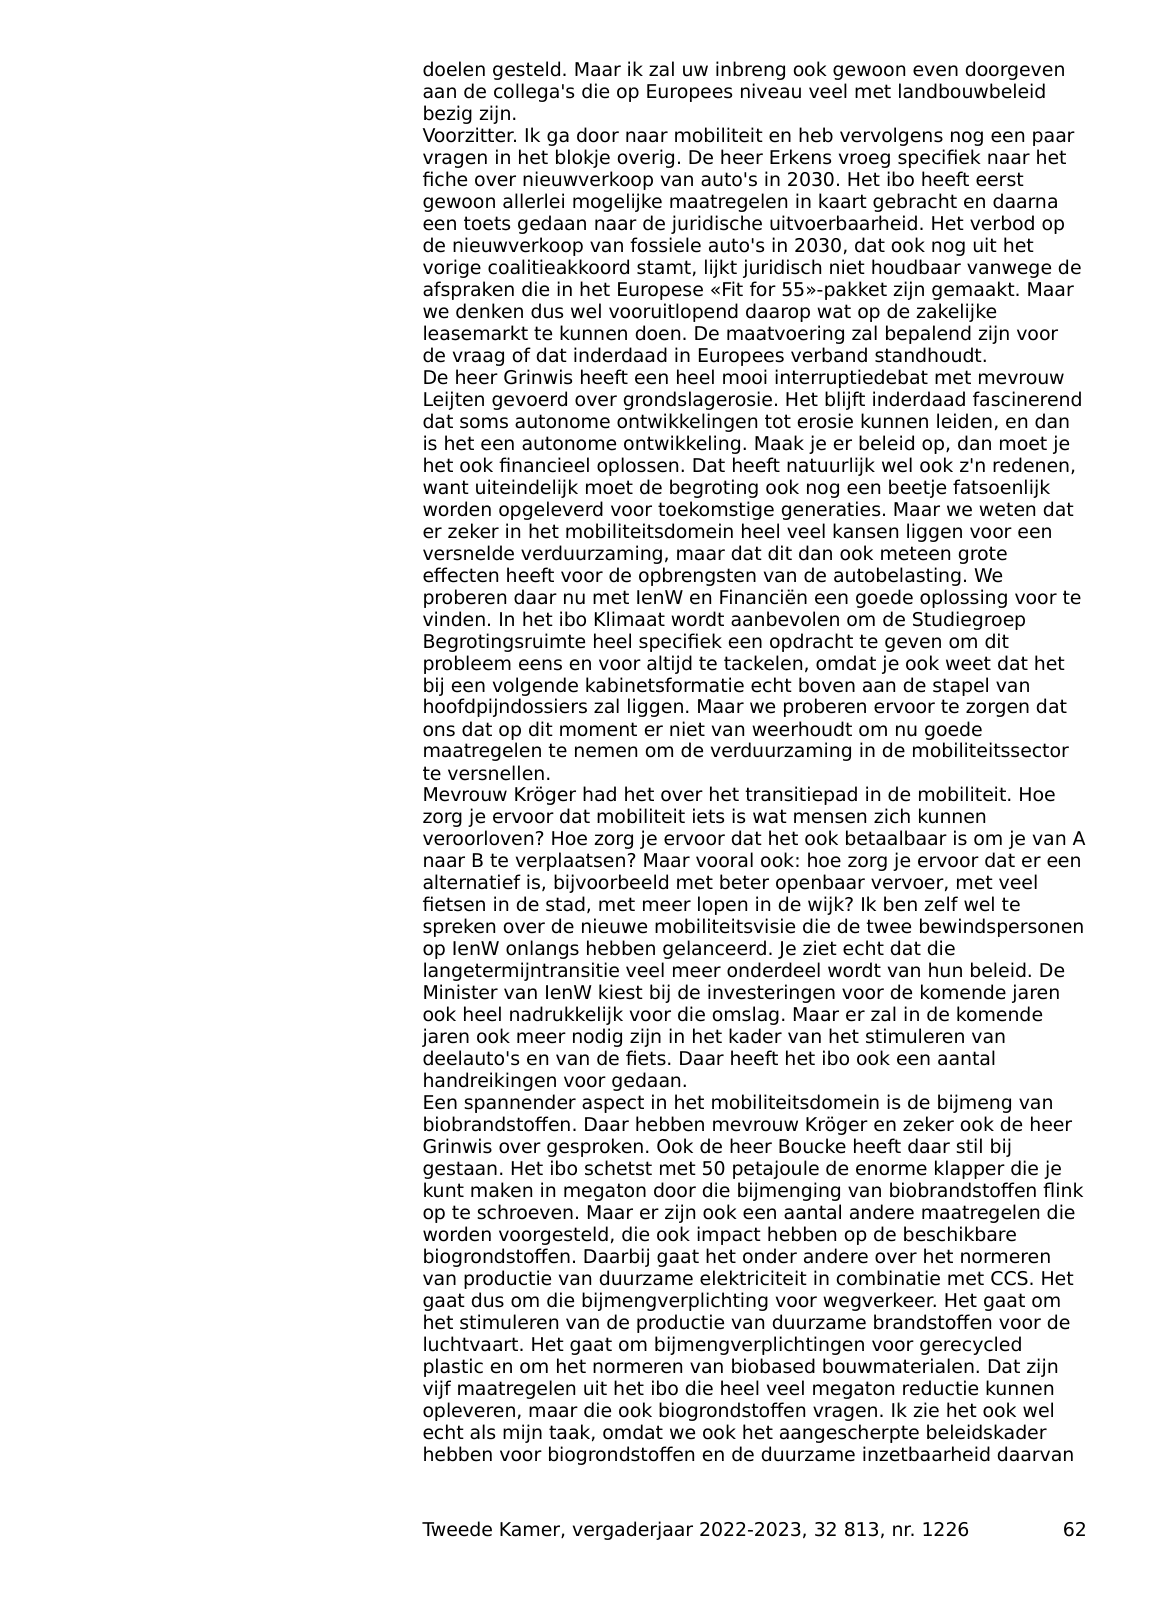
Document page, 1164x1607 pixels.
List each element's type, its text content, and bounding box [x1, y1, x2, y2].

text Een spannender aspect in het mobiliteitsdomein is de bijmeng van biobrandstoffen. Daar hebben mevrouw Kröger en zeker ook de heer Grinwis over gesproken. Ook de heer Boucke heeft daar stil bij gestaan. Het ibo schetst met 50 petajoule de enorme klapper die je kunt maken in megaton door die bijmenging van biobrandstoffen flink op te schroeven. Maar er zijn ook een aantal andere maatregelen die worden voorgesteld, die ook impact hebben op de beschikbare biogrondstoffen. Daarbij gaat het onder andere over het normeren van productie van duurzame elektriciteit in combinatie met CCS. Het gaat dus om die bijmengverplichting voor wegverkeer. Het gaat om het stimuleren van de productie van duurzame brandstoffen voor de luchtvaart. Het gaat om bijmengverplichtingen voor gerecycled plastic en om het normeren van biobased bouwmaterialen. Dat zijn vijf maatregelen uit het ibo die heel veel megaton reductie kunnen opleveren, maar die ook biogrondstoffen vragen. Ik zie het ook wel echt als mijn taak, omdat we ook het aangescherpte beleidskader hebben voor biogrondstoffen en de duurzame inzetbaarheid daarvan [422, 1092, 1087, 1466]
text doelen gesteld. Maar ik zal uw inbreng ook gewoon even doorgeven aan de collega's die op Europees niveau veel met landbouwbeleid bezig zijn. [422, 59, 1087, 125]
text De heer Grinwis heeft een heel mooi interruptiedebat met mevrouw Leijten gevoerd over grondslagerosie. Het blijft inderdaad fascinerend dat soms autonome ontwikkelingen tot erosie kunnen leiden, en dan is het een autonome ontwikkeling. Maak je er beleid op, dan moet je het ook financieel oplossen. Dat heeft natuurlijk wel ook z'n redenen, want uiteindelijk moet de begroting ook nog een beetje fatsoenlijk worden opgeleverd voor toekomstige generaties. Maar we weten dat er zeker in het mobiliteitsdomein heel veel kansen liggen voor een versnelde verduurzaming, maar dat dit dan ook meteen grote effecten heeft voor de opbrengsten van de autobelasting. We proberen daar nu met IenW en Financiën een goede oplossing voor te vinden. In het ibo Klimaat wordt aanbevolen om de Studiegroep Begrotingsruimte heel specifiek een opdracht te geven om dit probleem eens en voor altijd te tackelen, omdat je ook weet dat het bij een volgende kabinetsformatie echt boven aan de stapel van hoofdpijndossiers zal liggen. Maar we proberen ervoor te zorgen dat ons dat op dit moment er niet van weerhoudt om nu goede maatregelen te nemen om de verduurzaming in de mobiliteitssector te versnellen. [422, 367, 1087, 784]
text Mevrouw Kröger had het over het transitiepad in de mobiliteit. Hoe zorg je ervoor dat mobiliteit iets is wat mensen zich kunnen veroorloven? Hoe zorg je ervoor dat het ook betaalbaar is om je van A naar B te verplaatsen? Maar vooral ook: hoe zorg je ervoor dat er een alternatief is, bijvoorbeeld met beter openbaar vervoer, met veel fietsen in de stad, met meer lopen in de wijk? Ik ben zelf wel te spreken over de nieuwe mobiliteitsvisie die de twee bewindspersonen op IenW onlangs hebben gelanceerd. Je ziet echt dat die langetermijntransitie veel meer onderdeel wordt van hun beleid. De Minister van IenW kiest bij de investeringen voor de komende jaren ook heel nadrukkelijk voor die omslag. Maar er zal in de komende jaren ook meer nodig zijn in het kader van het stimuleren van deelauto's en van de fiets. Daar heeft het ibo ook een aantal handreikingen voor gedaan. [422, 784, 1087, 1092]
text Voorzitter. Ik ga door naar mobiliteit en heb vervolgens nog een paar vragen in het blokje overig. De heer Erkens vroeg specifiek naar het fiche over nieuwverkoop van auto's in 2030. Het ibo heeft eerst gewoon allerlei mogelijke maatregelen in kaart gebracht en daarna een toets gedaan naar de juridische uitvoerbaarheid. Het verbod op de nieuwverkoop van fossiele auto's in 2030, dat ook nog uit het vorige coalitieakkoord stamt, lijkt juridisch niet houdbaar vanwege de afspraken die in het Europese «Fit for 55»-pakket zijn gemaakt. Maar we denken dus wel vooruitlopend daarop wat op de zakelijke leasemarkt te kunnen doen. De maatvoering zal bepalend zijn voor de vraag of dat inderdaad in Europees verband standhoudt. [422, 125, 1087, 367]
